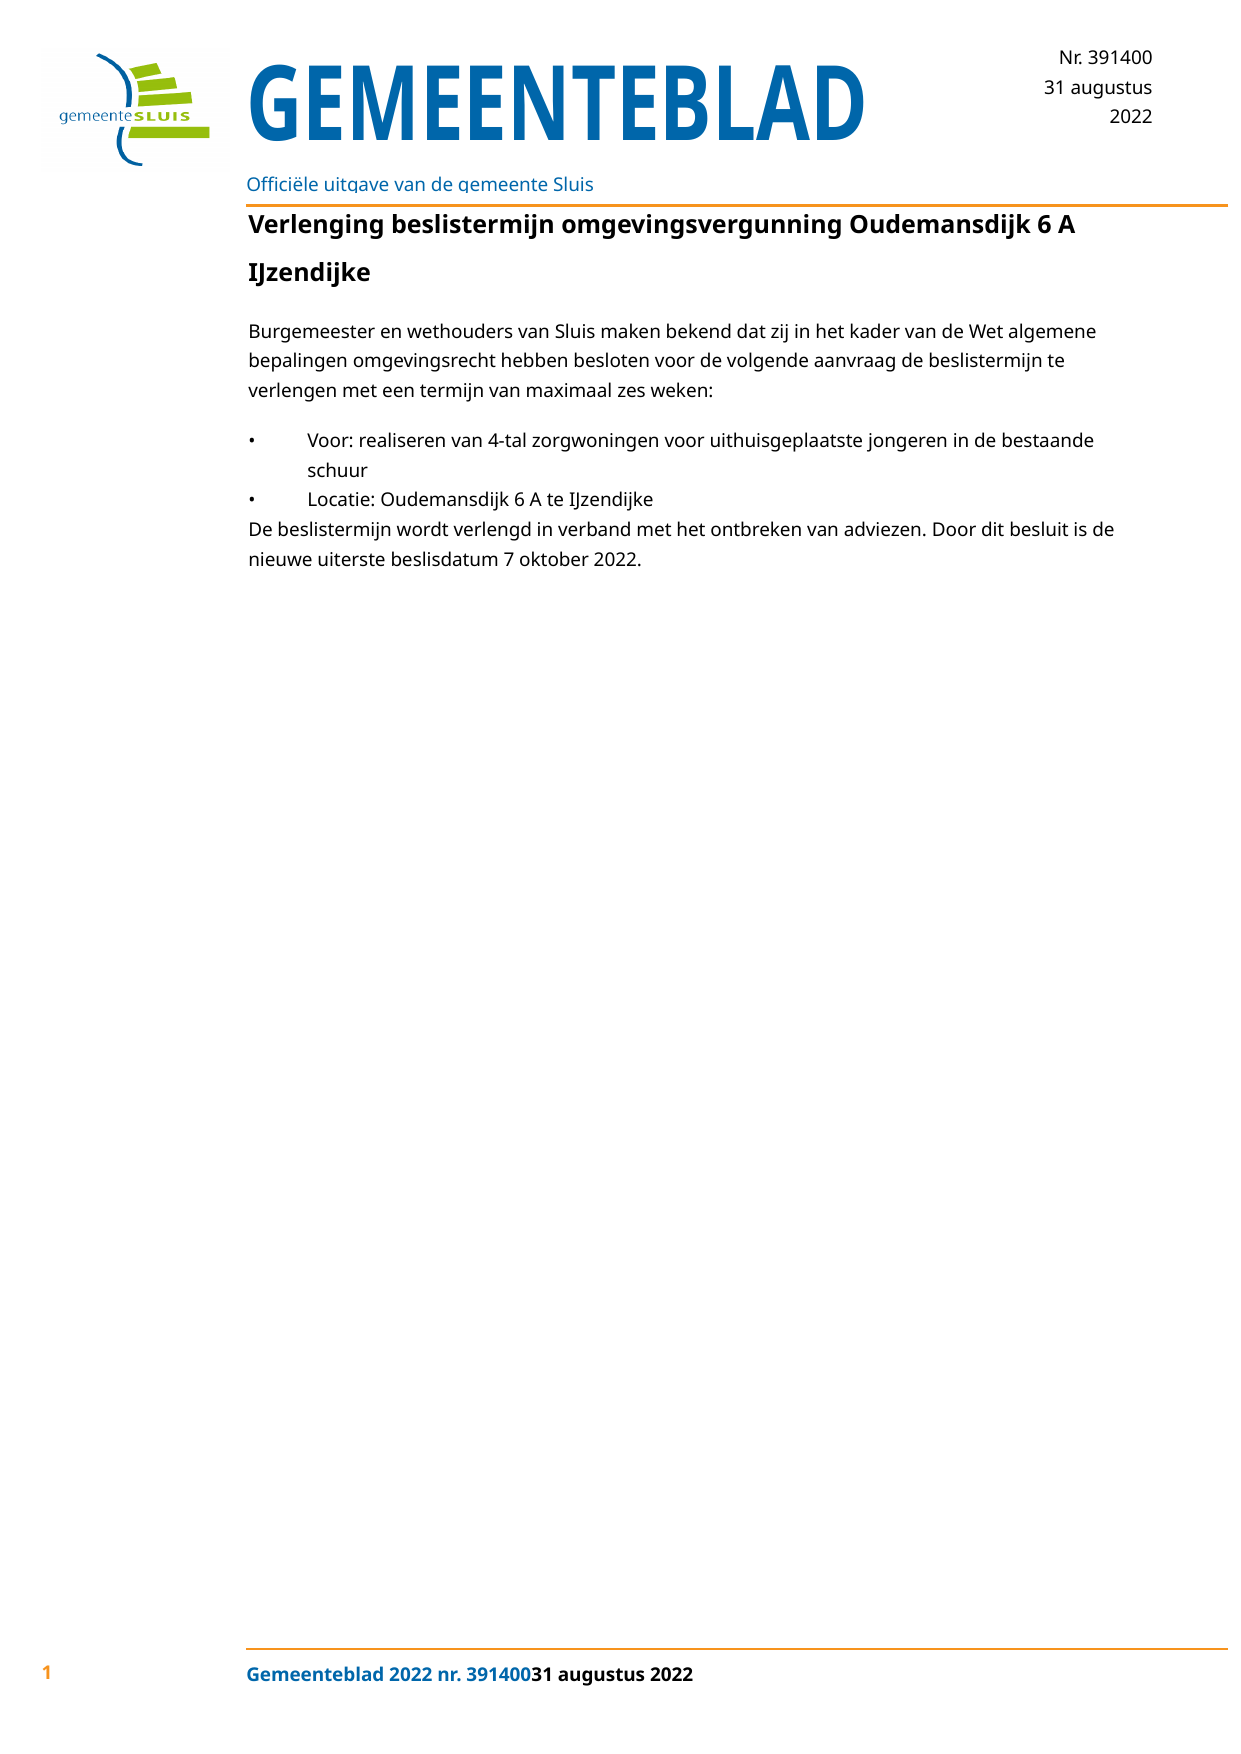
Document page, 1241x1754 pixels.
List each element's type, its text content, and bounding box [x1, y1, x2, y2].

text Burgemeester en wethouders van Sluis maken bekend dat zij in het kader van de Wet algemene bepalingen omgevingsrecht hebben besloten voor de volgende aanvraag de beslistermijn te verlengen met een termijn van maximaal zes weken: [248, 318, 1152, 403]
list Locatie: Oudemansdijk 6 A te IJzendijke [248, 487, 1152, 512]
picture [41, 47, 231, 172]
text De beslistermijn wordt verlengd in verband met het ontbreken van adviezen. Door dit besluit is de nieuwe uiterste beslisdatum 7 oktober 2022. [248, 516, 1152, 572]
list Voor: realiseren van 4-tal zorgwoningen voor uithuisgeplaatste jongeren in de bestaande schuur [248, 427, 1152, 483]
text Verlenging beslistermijn omgevingsvergunning Oudemansdijk 6 A IJzendijke [248, 207, 1152, 288]
